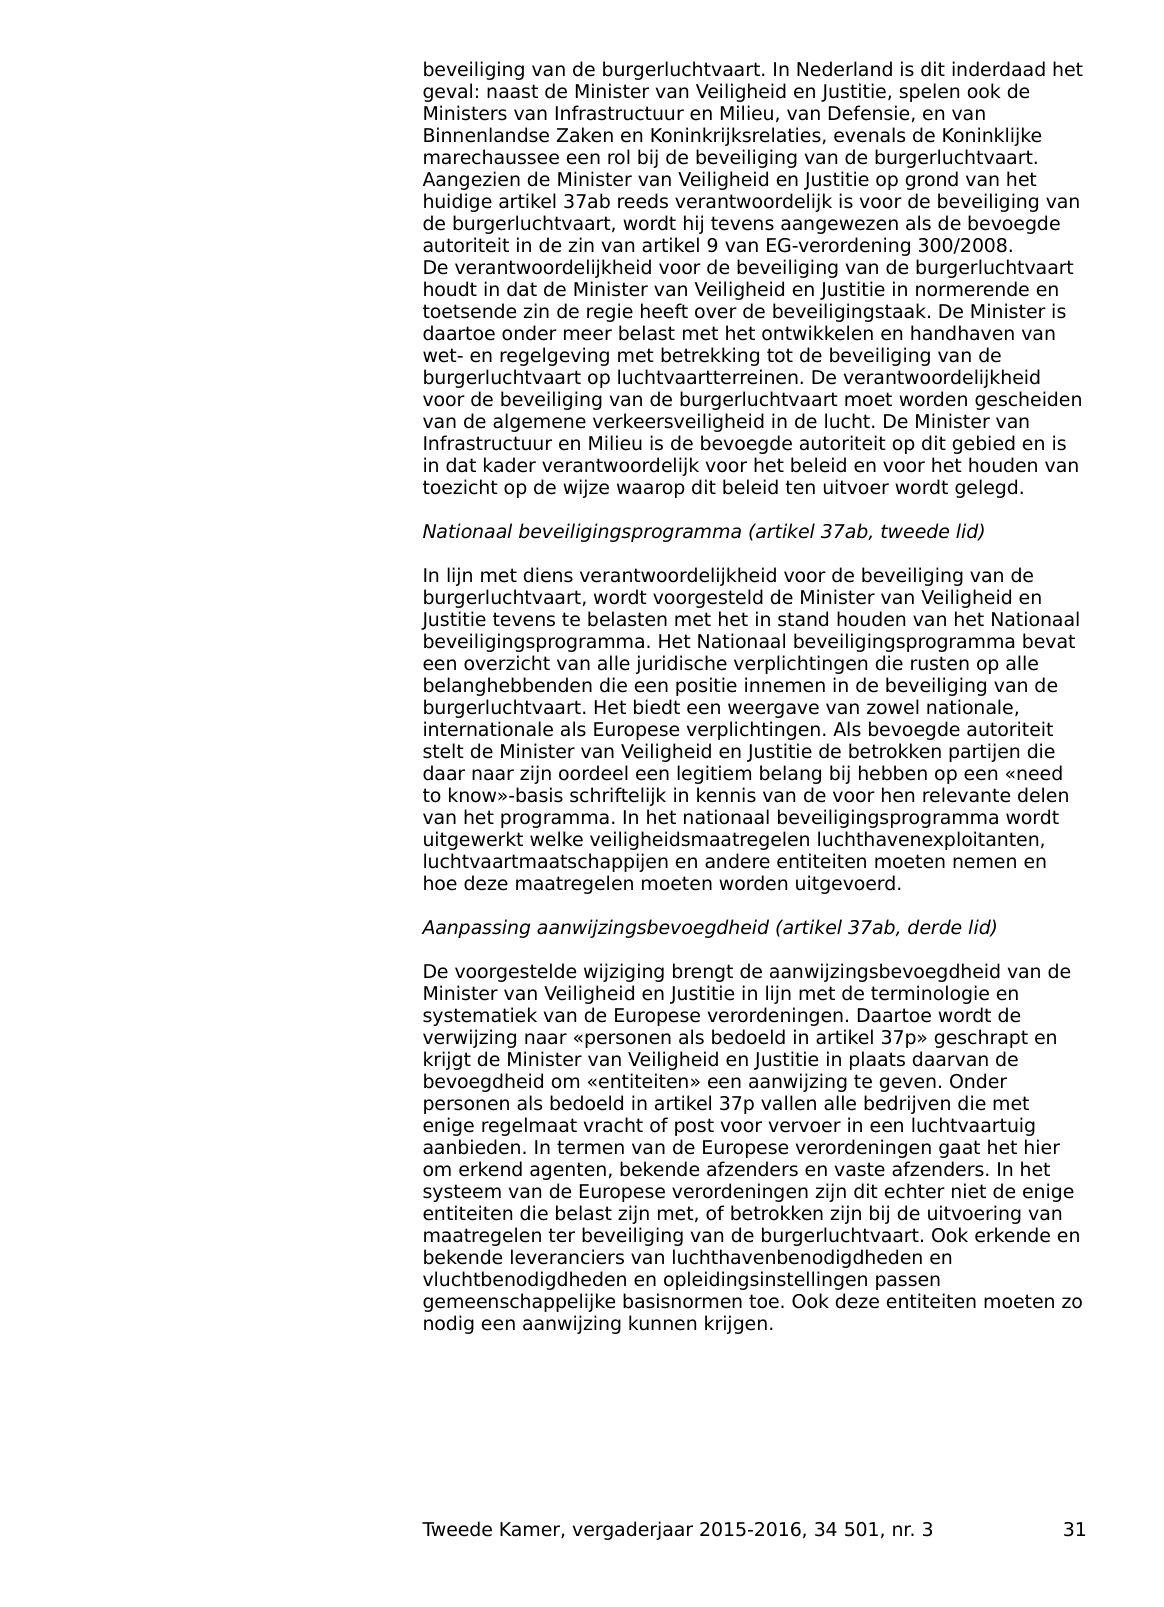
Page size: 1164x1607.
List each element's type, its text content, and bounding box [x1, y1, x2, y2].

text beveiliging van de burgerluchtvaart. In Nederland is dit inderdaad het geval: naast de Minister van Veiligheid en Justitie, spelen ook de Ministers van Infrastructuur en Milieu, van Defensie, en van Binnenlandse Zaken en Koninkrijksrelaties, evenals de Koninklijke marechaussee een rol bij de beveiliging van de burgerluchtvaart. Aangezien de Minister van Veiligheid en Justitie op grond van het huidige artikel 37ab reeds verantwoordelijk is voor de beveiliging van de burgerluchtvaart, wordt hij tevens aangewezen als de bevoegde autoriteit in de zin van artikel 9 van EG-verordening 300/2008. [422, 59, 1087, 257]
text In lijn met diens verantwoordelijkheid voor de beveiliging van de burgerluchtvaart, wordt voorgesteld de Minister van Veiligheid en Justitie tevens te belasten met het in stand houden van het Nationaal beveiligingsprogramma. Het Nationaal beveiligingsprogramma bevat een overzicht van alle juridische verplichtingen die rusten op alle belanghebbenden die een positie innemen in de beveiliging van de burgerluchtvaart. Het biedt een weergave van zowel nationale, internationale als Europese verplichtingen. Als bevoegde autoriteit stelt de Minister van Veiligheid en Justitie de betrokken partijen die daar naar zijn oordeel een legitiem belang bij hebben op een «need to know»-basis schriftelijk in kennis van de voor hen relevante delen van het programma. In het nationaal beveiligingsprogramma wordt uitgewerkt welke veiligheidsmaatregelen luchthavenexploitanten, luchtvaartmaatschappijen en andere entiteiten moeten nemen en hoe deze maatregelen moeten worden uitgevoerd. [422, 565, 1087, 895]
text De verantwoordelijkheid voor de beveiliging van de burgerluchtvaart houdt in dat de Minister van Veiligheid en Justitie in normerende en toetsende zin de regie heeft over de beveiligingstaak. De Minister is daartoe onder meer belast met het ontwikkelen en handhaven van wet- en regelgeving met betrekking tot de beveiliging van de burgerluchtvaart op luchtvaartterreinen. De verantwoordelijkheid voor de beveiliging van de burgerluchtvaart moet worden gescheiden van de algemene verkeersveiligheid in de lucht. De Minister van Infrastructuur en Milieu is de bevoegde autoriteit op dit gebied en is in dat kader verantwoordelijk voor het beleid en voor het houden van toezicht op de wijze waarop dit beleid ten uitvoer wordt gelegd. [422, 257, 1087, 499]
subtitle Aanpassing aanwijzingsbevoegdheid (artikel 37ab, derde lid) [422, 917, 1087, 939]
text De voorgestelde wijziging brengt de aanwijzingsbevoegdheid van de Minister van Veiligheid en Justitie in lijn met de terminologie en systematiek van de Europese verordeningen. Daartoe wordt de verwijzing naar «personen als bedoeld in artikel 37p» geschrapt en krijgt de Minister van Veiligheid en Justitie in plaats daarvan de bevoegdheid om «entiteiten» een aanwijzing te geven. Onder personen als bedoeld in artikel 37p vallen alle bedrijven die met enige regelmaat vracht of post voor vervoer in een luchtvaartuig aanbieden. In termen van de Europese verordeningen gaat het hier om erkend agenten, bekende afzenders en vaste afzenders. In het systeem van de Europese verordeningen zijn dit echter niet de enige entiteiten die belast zijn met, of betrokken zijn bij de uitvoering van maatregelen ter beveiliging van de burgerluchtvaart. Ook erkende en bekende leveranciers van luchthavenbenodigdheden en vluchtbenodigdheden en opleidingsinstellingen passen gemeenschappelijke basisnormen toe. Ook deze entiteiten moeten zo nodig een aanwijzing kunnen krijgen. [422, 961, 1087, 1335]
subtitle Nationaal beveiligingsprogramma (artikel 37ab, tweede lid) [422, 521, 1087, 543]
